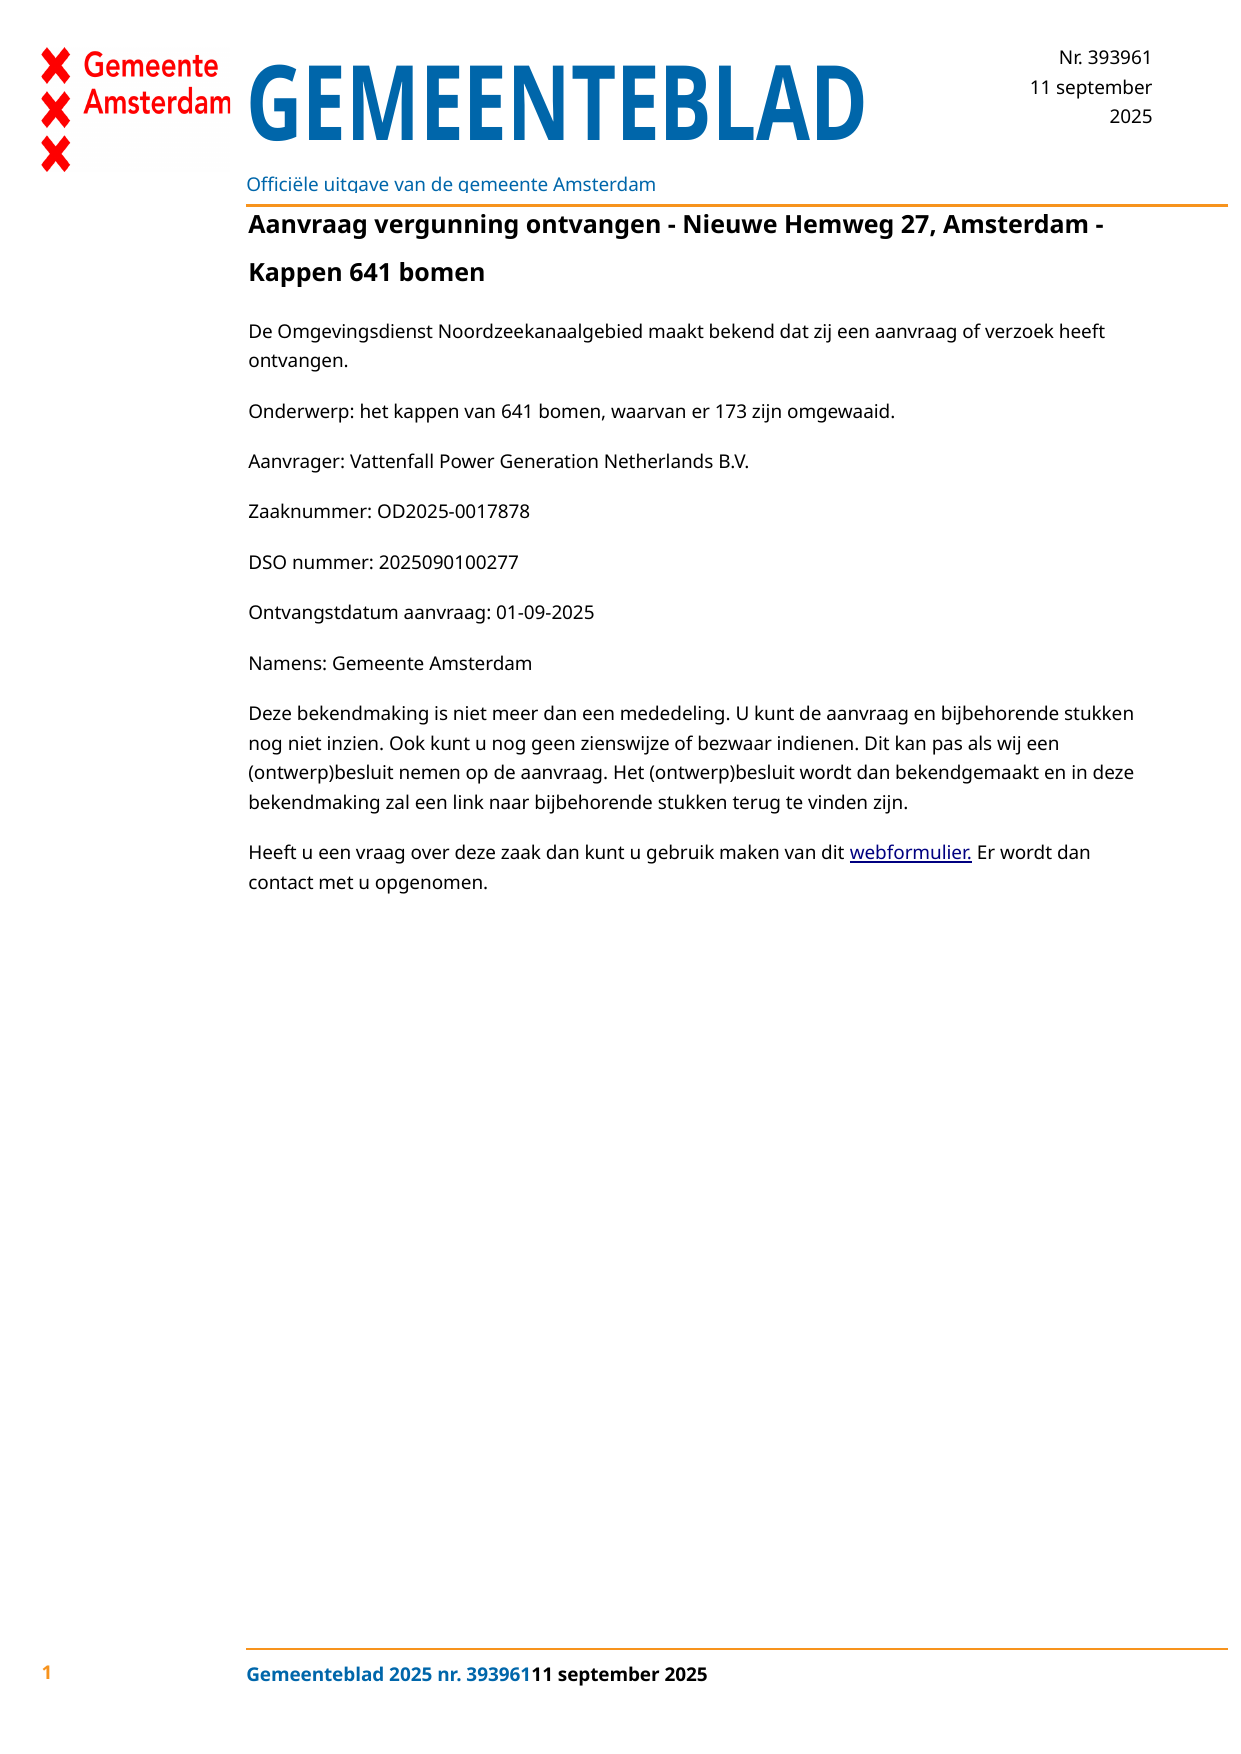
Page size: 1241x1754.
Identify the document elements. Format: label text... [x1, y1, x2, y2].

text Deze bekendmaking is niet meer dan een mededeling. U kunt de aanvraag en bijbehorende stukken nog niet inzien. Ook kunt u nog geen zienswijze of bezwaar indienen. Dit kan pas als wij een (ontwerp)besluit nemen op de aanvraag. Het (ontwerp)besluit wordt dan bekendgemaakt en in deze bekendmaking zal een link naar bijbehorende stukken terug te vinden zijn. [248, 700, 1152, 815]
text De Omgevingsdienst Noordzeekanaalgebied maakt bekend dat zij een aanvraag of verzoek heeft ontvangen. [248, 318, 1152, 373]
text Onderwerp: het kappen van 641 bomen, waarvan er 173 zijn omgewaaid. [248, 398, 1152, 424]
text Namens: Gemeente Amsterdam [248, 650, 1152, 676]
text Aanvrager: Vattenfall Power Generation Netherlands B.V. [248, 448, 1152, 474]
text Aanvraag vergunning ontvangen - Nieuwe Hemweg 27, Amsterdam - Kappen 641 bomen [248, 207, 1152, 288]
text Zaaknummer: OD2025-0017878 [248, 499, 1152, 524]
text Heeft u een vraag over deze zaak dan kunt u gebruik maken van dit webformulier. Er wordt dan contact met u opgenomen. [248, 839, 1152, 895]
picture [41, 47, 231, 172]
text DSO nummer: 2025090100277 [248, 549, 1152, 575]
text Ontvangstdatum aanvraag: 01-09-2025 [248, 599, 1152, 625]
